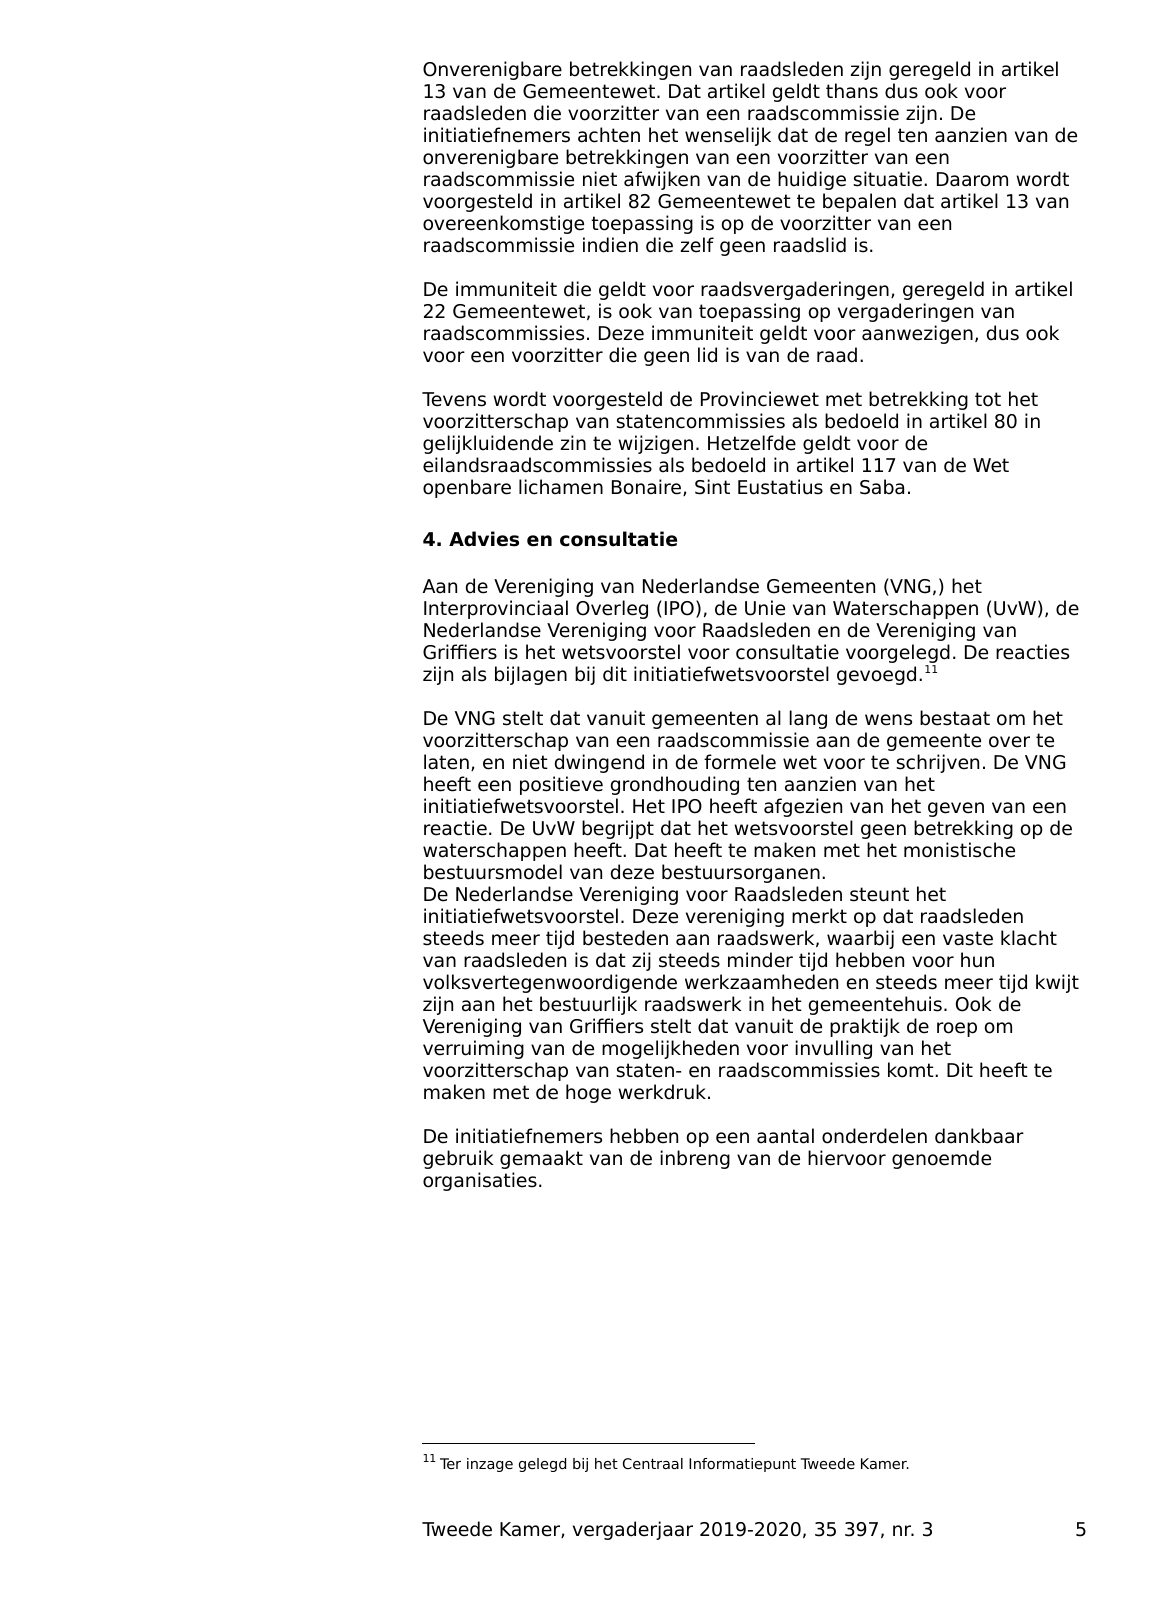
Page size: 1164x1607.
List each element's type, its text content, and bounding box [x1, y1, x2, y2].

text De immuniteit die geldt voor raadsvergaderingen, geregeld in artikel 22 Gemeentewet, is ook van toepassing op vergaderingen van raadscommissies. Deze immuniteit geldt voor aanwezigen, dus ook voor een voorzitter die geen lid is van de raad. [422, 279, 1087, 367]
text De initiatiefnemers hebben op een aantal onderdelen dankbaar gebruik gemaakt van de inbreng van de hiervoor genoemde organisaties. [422, 1126, 1087, 1192]
text De Nederlandse Vereniging voor Raadsleden steunt het initiatiefwetsvoorstel. Deze vereniging merkt op dat raadsleden steeds meer tijd besteden aan raadswerk, waarbij een vaste klacht van raadsleden is dat zij steeds minder tijd hebben voor hun volksvertegenwoordigende werkzaamheden en steeds meer tijd kwijt zijn aan het bestuurlijk raadswerk in het gemeentehuis. Ook de Vereniging van Griffiers stelt dat vanuit de praktijk de roep om verruiming van de mogelijkheden voor invulling van het voorzitterschap van staten- en raadscommissies komt. Dit heeft te maken met de hoge werkdruk. [422, 884, 1087, 1104]
text Tevens wordt voorgesteld de Provinciewet met betrekking tot het voorzitterschap van statencommissies als bedoeld in artikel 80 in gelijkluidende zin te wijzigen. Hetzelfde geldt voor de eilandsraadscommissies als bedoeld in artikel 117 van de Wet openbare lichamen Bonaire, Sint Eustatius en Saba. [422, 389, 1087, 499]
text Onverenigbare betrekkingen van raadsleden zijn geregeld in artikel 13 van de Gemeentewet. Dat artikel geldt thans dus ook voor raadsleden die voorzitter van een raadscommissie zijn. De initiatiefnemers achten het wenselijk dat de regel ten aanzien van de onverenigbare betrekkingen van een voorzitter van een raadscommissie niet afwijken van de huidige situatie. Daarom wordt voorgesteld in artikel 82 Gemeentewet te bepalen dat artikel 13 van overeenkomstige toepassing is op de voorzitter van een raadscommissie indien die zelf geen raadslid is. [422, 59, 1087, 257]
text Aan de Vereniging van Nederlandse Gemeenten (VNG,) het Interprovinciaal Overleg (IPO), de Unie van Waterschappen (UvW), de Nederlandse Vereniging voor Raadsleden en de Vereniging van Griffiers is het wetsvoorstel voor consultatie voorgelegd. De reacties zijn als bijlagen bij dit initiatiefwetsvoorstel gevoegd. [422, 576, 1087, 686]
text Ter inzage gelegd bij het Centraal Informatiepunt Tweede Kamer. [422, 1452, 1087, 1474]
text De VNG stelt dat vanuit gemeenten al lang de wens bestaat om het voorzitterschap van een raadscommissie aan de gemeente over te laten, en niet dwingend in de formele wet voor te schrijven. De VNG heeft een positieve grondhouding ten aanzien van het initiatiefwetsvoorstel. Het IPO heeft afgezien van het geven van een reactie. De UvW begrijpt dat het wetsvoorstel geen betrekking op de waterschappen heeft. Dat heeft te maken met het monistische bestuursmodel van deze bestuursorganen. [422, 708, 1087, 884]
subtitle 4. Advies en consultatie [422, 529, 1087, 551]
